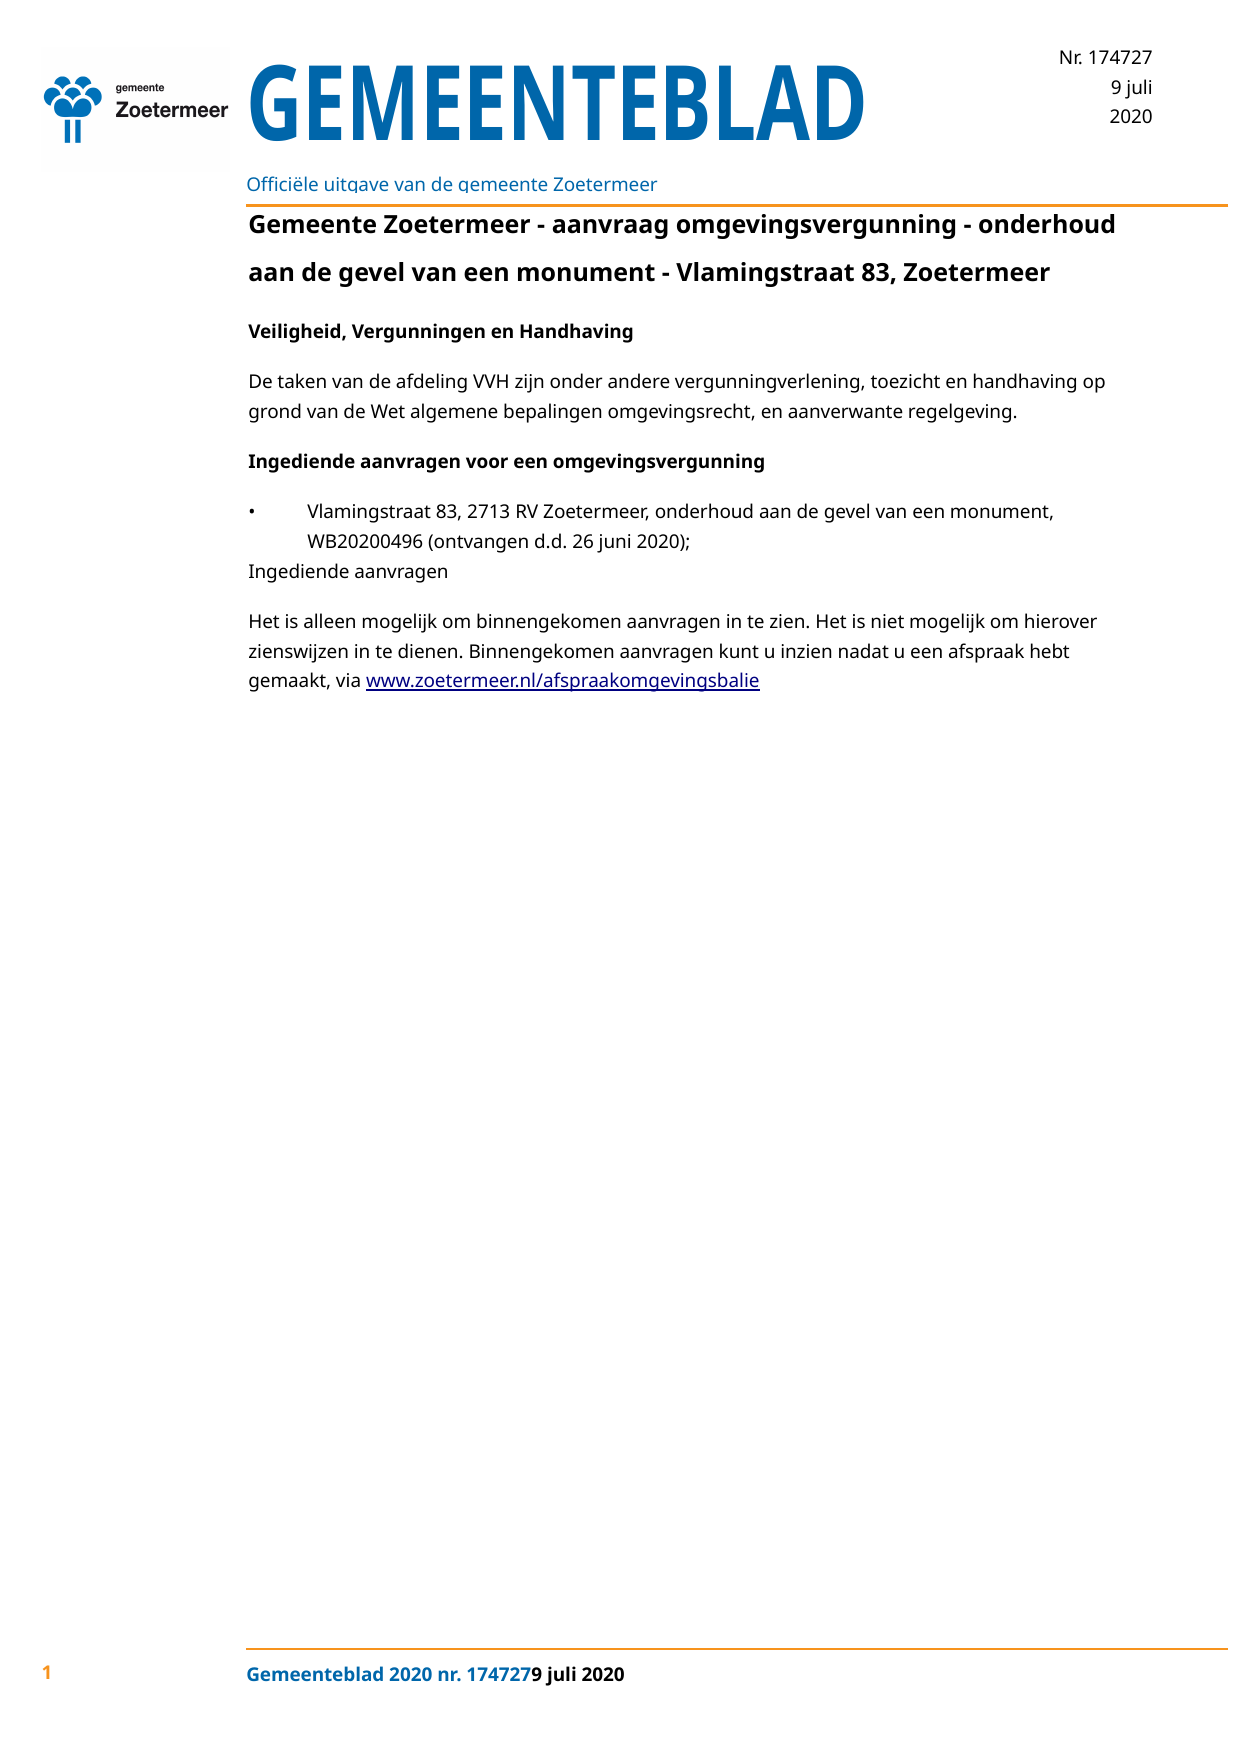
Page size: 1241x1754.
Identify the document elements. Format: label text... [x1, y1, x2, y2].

text Gemeente Zoetermeer - aanvraag omgevingsvergunning - onderhoud aan de gevel van een monument - Vlamingstraat 83, Zoetermeer [248, 207, 1152, 288]
text Veiligheid, Vergunningen en Handhaving [248, 318, 1152, 344]
text Ingediende aanvragen voor een omgevingsvergunning [248, 448, 1152, 474]
picture [41, 47, 231, 172]
text Het is alleen mogelijk om binnengekomen aanvragen in te zien. Het is niet mogelijk om hierover zienswijzen in te dienen. Binnengekomen aanvragen kunt u inzien nadat u een afspraak hebt gemaakt, via www.zoetermeer.nl/afspraakomgevingsbalie [248, 608, 1152, 693]
text Ingediende aanvragen [248, 558, 1152, 584]
text De taken van de afdeling VVH zijn onder andere vergunningverlening, toezicht en handhaving op grond van de Wet algemene bepalingen omgevingsrecht, en aanverwante regelgeving. [248, 368, 1152, 424]
list Vlamingstraat 83, 2713 RV Zoetermeer, onderhoud aan de gevel van een monument, WB20200496 (ontvangen d.d. 26 juni 2020); [248, 499, 1152, 554]
